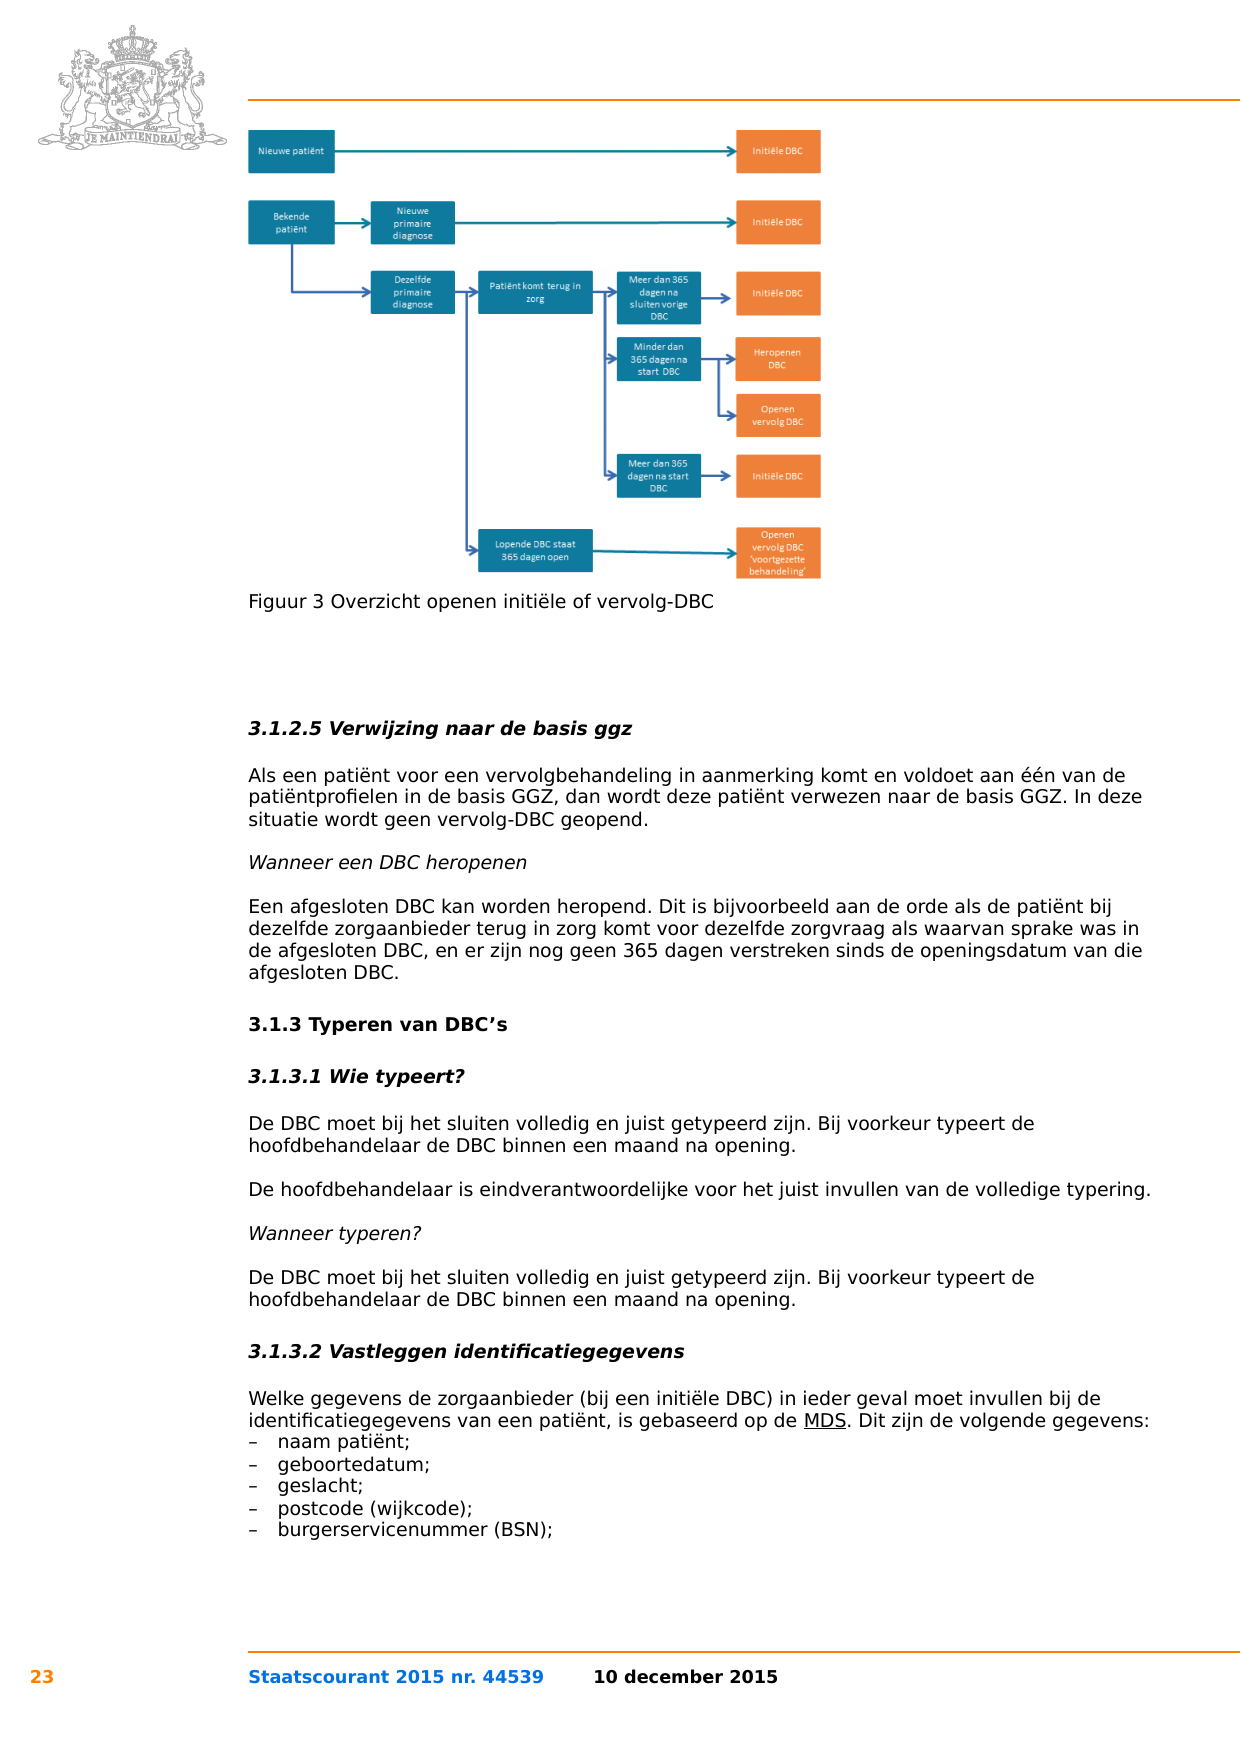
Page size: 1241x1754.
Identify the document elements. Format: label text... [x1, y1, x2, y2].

subtitle Wanneer een DBC heropenen [248, 852, 1163, 874]
subtitle 3.1.3.2 Vastleggen identificatiegegevens [248, 1341, 1163, 1362]
text Als een patiënt voor een vervolgbehandeling in aanmerking komt en voldoet aan één van de patiëntprofielen in de basis GGZ, dan wordt deze patiënt verwezen naar de basis GGZ. In deze situatie wordt geen vervolg-DBC geopend. [248, 764, 1163, 830]
text Welke gegevens de zorgaanbieder (bij een initiële DBC) in ieder geval moet invullen bij de identificatiegegevens van een patiënt, is gebaseerd op de MDS. Dit zijn de volgende gegevens: [248, 1387, 1163, 1431]
picture [38, 25, 227, 150]
text Een afgesloten DBC kan worden heropend. Dit is bijvoorbeeld aan de orde als de patiënt bij dezelfde zorgaanbieder terug in zorg komt voor dezelfde zorgvraag als waarvan sprake was in de afgesloten DBC, en er zijn nog geen 365 dagen verstreken sinds de openingsdatum van die afgesloten DBC. [248, 896, 1163, 984]
text – geboortedatum; [248, 1453, 1163, 1475]
subtitle 3.1.3.1 Wie typeert? [248, 1066, 1163, 1088]
text – burgerservicenummer (BSN); [248, 1519, 1163, 1541]
text – postcode (wijkcode); [248, 1497, 1163, 1519]
text – naam patiënt; [248, 1431, 1163, 1453]
text De DBC moet bij het sluiten volledig en juist getypeerd zijn. Bij voorkeur typeert de hoofdbehandelaar de DBC binnen een maand na opening. [248, 1113, 1163, 1157]
subtitle Wanneer typeren? [248, 1223, 1163, 1245]
text De DBC moet bij het sluiten volledig en juist getypeerd zijn. Bij voorkeur typeert de hoofdbehandelaar de DBC binnen een maand na opening. [248, 1267, 1163, 1311]
subtitle 3.1.3 Typeren van DBC’s [248, 1014, 1163, 1036]
text Figuur 3 Overzicht openen initiële of vervolg-DBC [248, 591, 821, 612]
subtitle 3.1.2.5 Verwijzing naar de basis ggz [248, 717, 1163, 739]
text De hoofdbehandelaar is eindverantwoordelijke voor het juist invullen van de volledige typering. [248, 1179, 1163, 1201]
picture [248, 130, 821, 579]
text – geslacht; [248, 1475, 1163, 1497]
